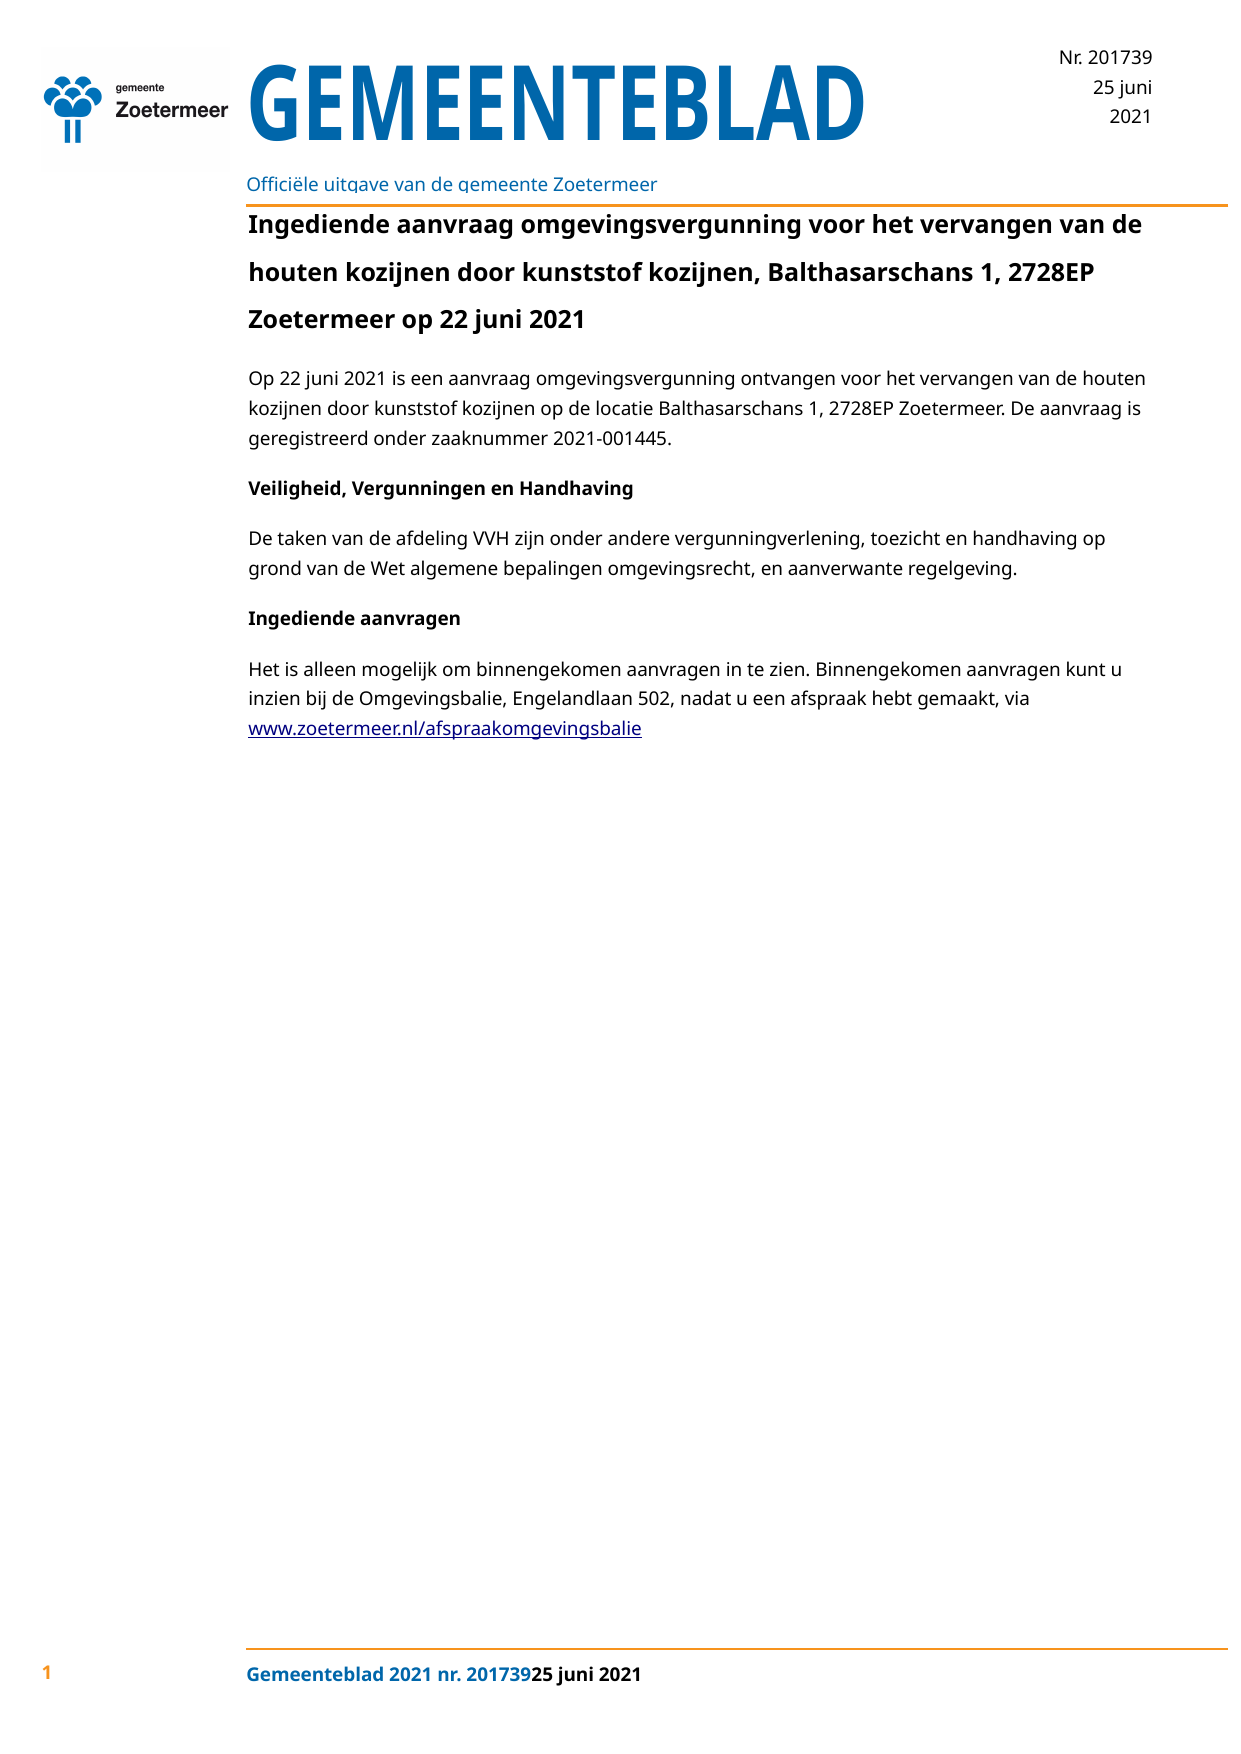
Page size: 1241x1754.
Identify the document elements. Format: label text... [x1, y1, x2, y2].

text Ingediende aanvragen [248, 606, 1152, 631]
text Veiligheid, Vergunningen en Handhaving [248, 475, 1152, 501]
text Op 22 juni 2021 is een aanvraag omgevingsvergunning ontvangen voor het vervangen van de houten kozijnen door kunststof kozijnen op de locatie Balthasarschans 1, 2728EP Zoetermeer. De aanvraag is geregistreerd onder zaaknummer 2021-001445. [248, 366, 1152, 450]
text De taken van de afdeling VVH zijn onder andere vergunningverlening, toezicht en handhaving op grond van de Wet algemene bepalingen omgevingsrecht, en aanverwante regelgeving. [248, 526, 1152, 581]
text Ingediende aanvraag omgevingsvergunning voor het vervangen van de houten kozijnen door kunststof kozijnen, Balthasarschans 1, 2728EP Zoetermeer op 22 juni 2021 [248, 207, 1152, 336]
text Het is alleen mogelijk om binnengekomen aanvragen in te zien. Binnengekomen aanvragen kunt u inzien bij de Omgevingsbalie, Engelandlaan 502, nadat u een afspraak hebt gemaakt, via www.zoetermeer.nl/afspraakomgevingsbalie [248, 656, 1152, 741]
picture [41, 47, 231, 172]
